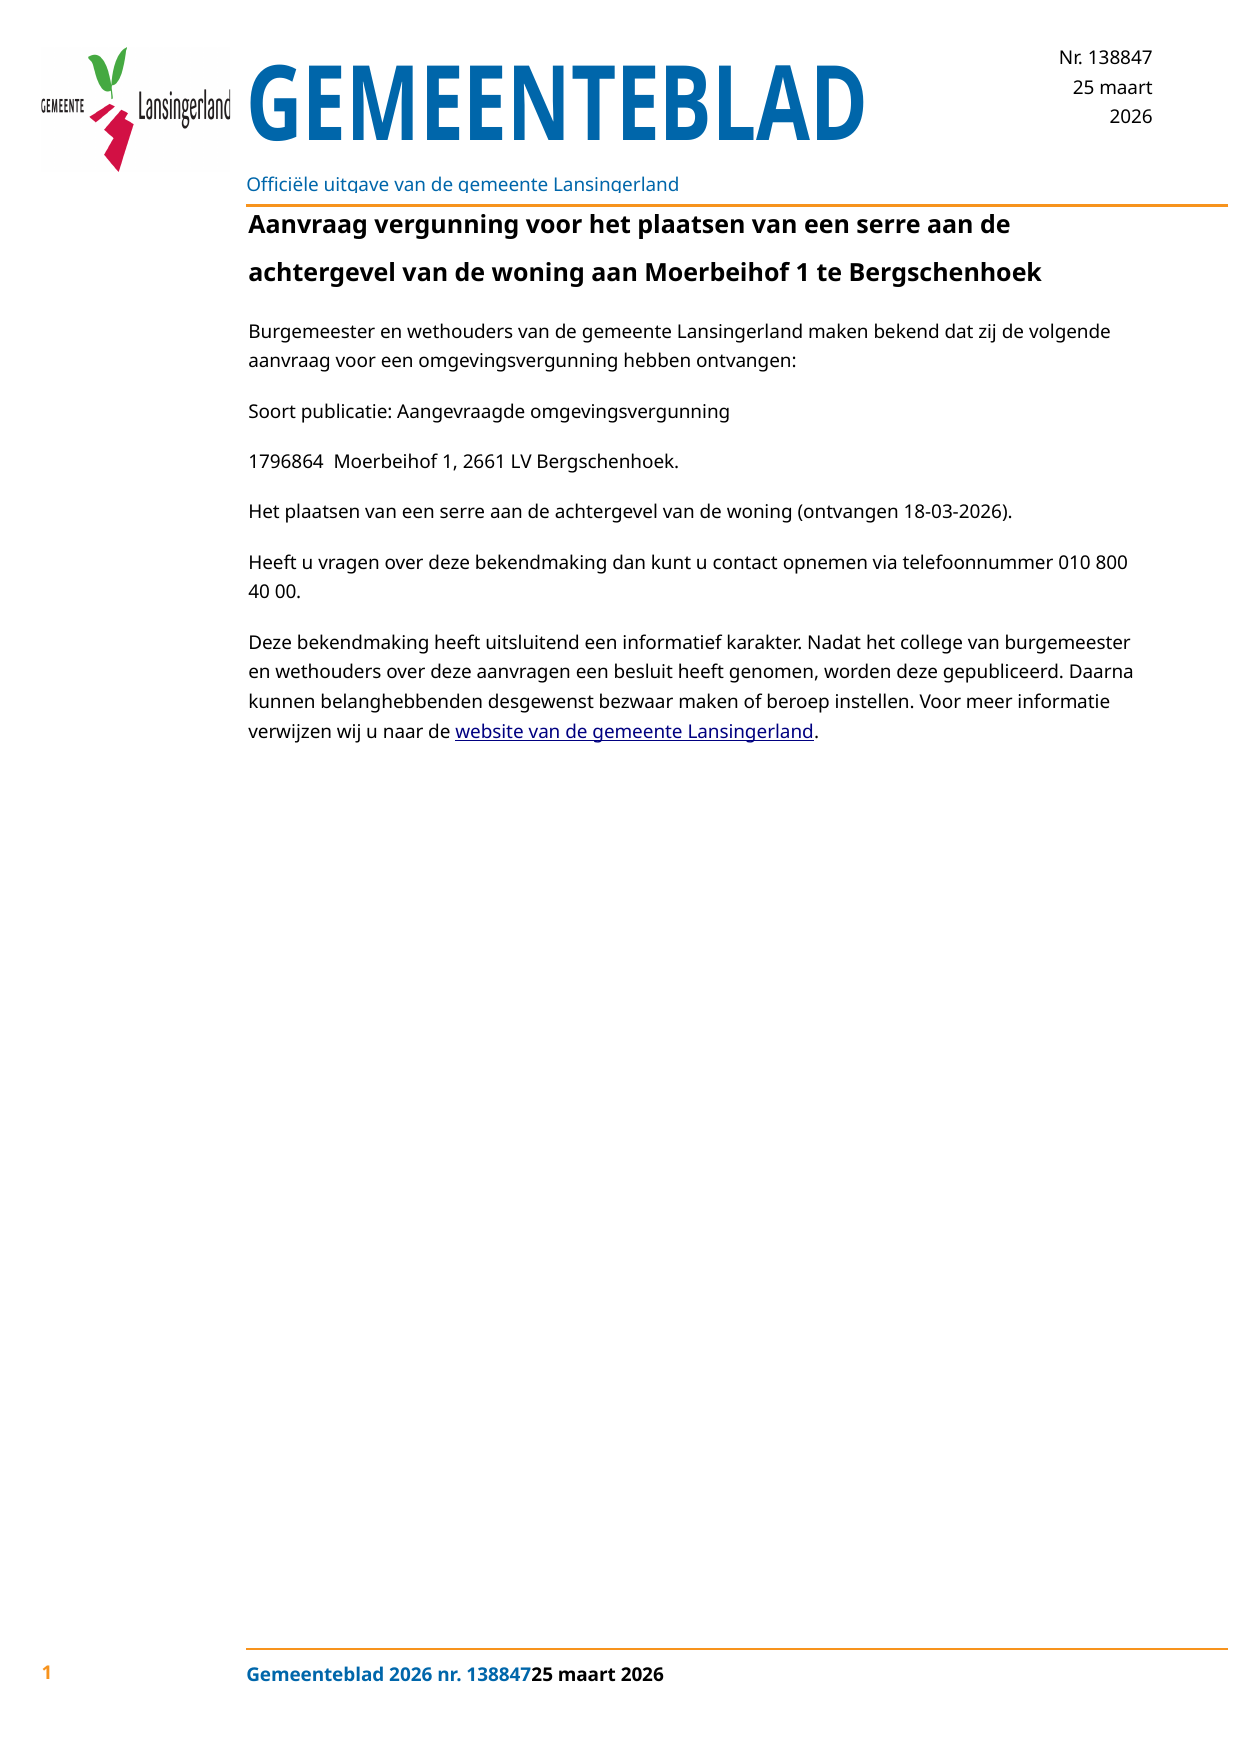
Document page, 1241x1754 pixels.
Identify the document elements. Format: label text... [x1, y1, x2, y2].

text Soort publicatie: Aangevraagde omgevingsvergunning [248, 398, 1152, 424]
text Aanvraag vergunning voor het plaatsen van een serre aan de achtergevel van de woning aan Moerbeihof 1 te Bergschenhoek [248, 207, 1152, 288]
text Deze bekendmaking heeft uitsluitend een informatief karakter. Nadat het college van burgemeester en wethouders over deze aanvragen een besluit heeft genomen, worden deze gepubliceerd. Daarna kunnen belanghebbenden desgewenst bezwaar maken of beroep instellen. Voor meer informatie verwijzen wij u naar de website van de gemeente Lansingerland. [248, 629, 1152, 744]
picture [41, 47, 231, 172]
text 1796864 Moerbeihof 1, 2661 LV Bergschenhoek. [248, 448, 1152, 474]
text Het plaatsen van een serre aan de achtergevel van de woning (ontvangen 18-03-2026). [248, 499, 1152, 524]
text Burgemeester en wethouders van de gemeente Lansingerland maken bekend dat zij de volgende aanvraag voor een omgevingsvergunning hebben ontvangen: [248, 318, 1152, 373]
text Heeft u vragen over deze bekendmaking dan kunt u contact opnemen via telefoonnummer 010 800 40 00. [248, 549, 1152, 604]
